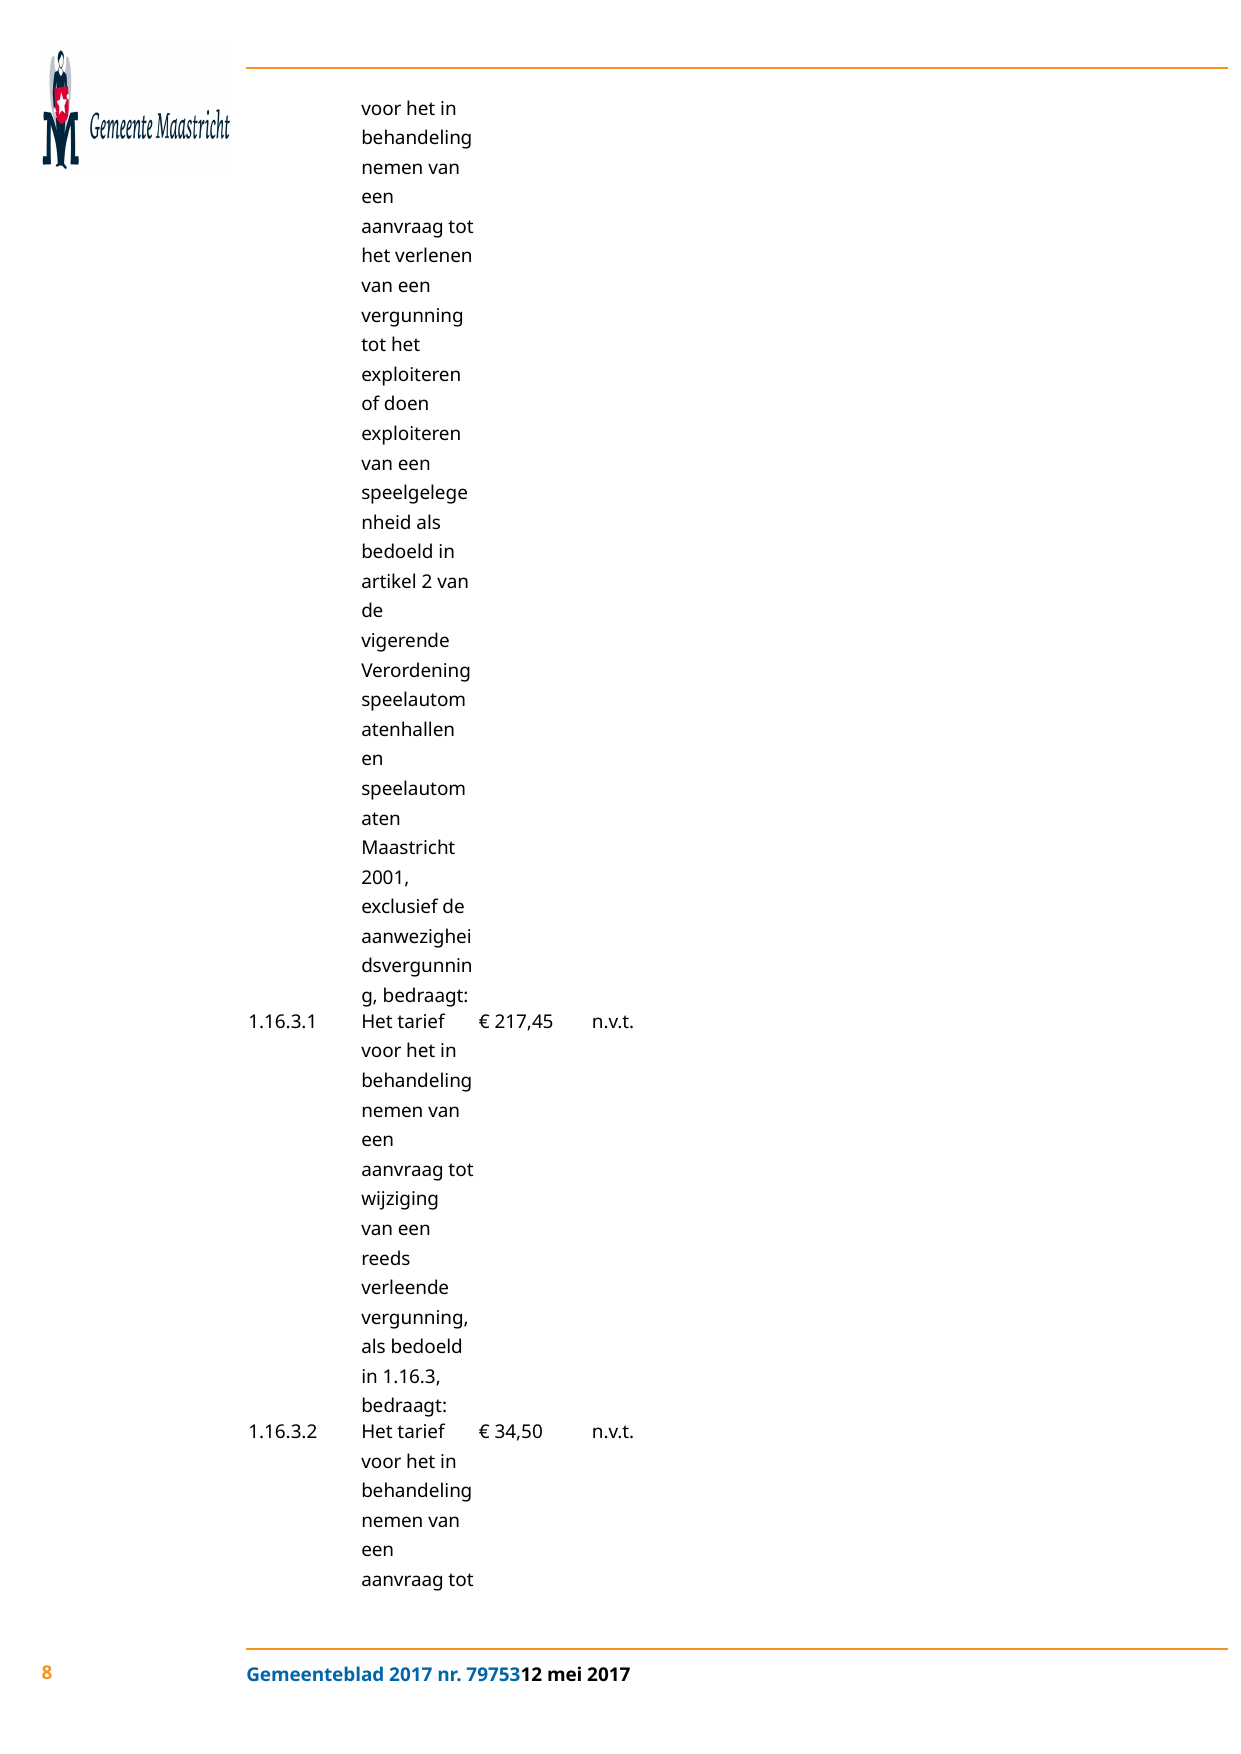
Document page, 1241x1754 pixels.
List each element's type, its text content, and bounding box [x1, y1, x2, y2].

table_cell n.v.t. [587, 1008, 700, 1418]
table_cell € 34,50 [474, 1418, 587, 1592]
table_cell 1.16.3.1 [248, 1008, 361, 1418]
table_cell voor het in behandeling nemen van een aanvraag tot het verlenen van een vergunning tot het exploiteren of doen exploiteren van een speelgelegenheid als bedoeld in artikel 2 van de vigerende Verordening speelautomatenhallen en speelautomaten Maastricht 2001, exclusief de aanwezigheidsvergunning, bedraagt: [361, 95, 474, 1008]
table_cell Het tarief voor het in behandeling nemen van een aanvraag tot [361, 1418, 474, 1592]
picture [41, 47, 231, 172]
table_cell [474, 95, 587, 1008]
table_cell € 217,45 [474, 1008, 587, 1418]
table_cell [587, 95, 700, 1008]
table_cell 1.16.3.2 [248, 1418, 361, 1592]
table_cell Het tarief voor het in behandeling nemen van een aanvraag tot wijziging van een reeds verleende vergunning, als bedoeld in 1.16.3, bedraagt: [361, 1008, 474, 1418]
table_cell n.v.t. [587, 1418, 700, 1592]
table_cell [248, 95, 361, 1008]
